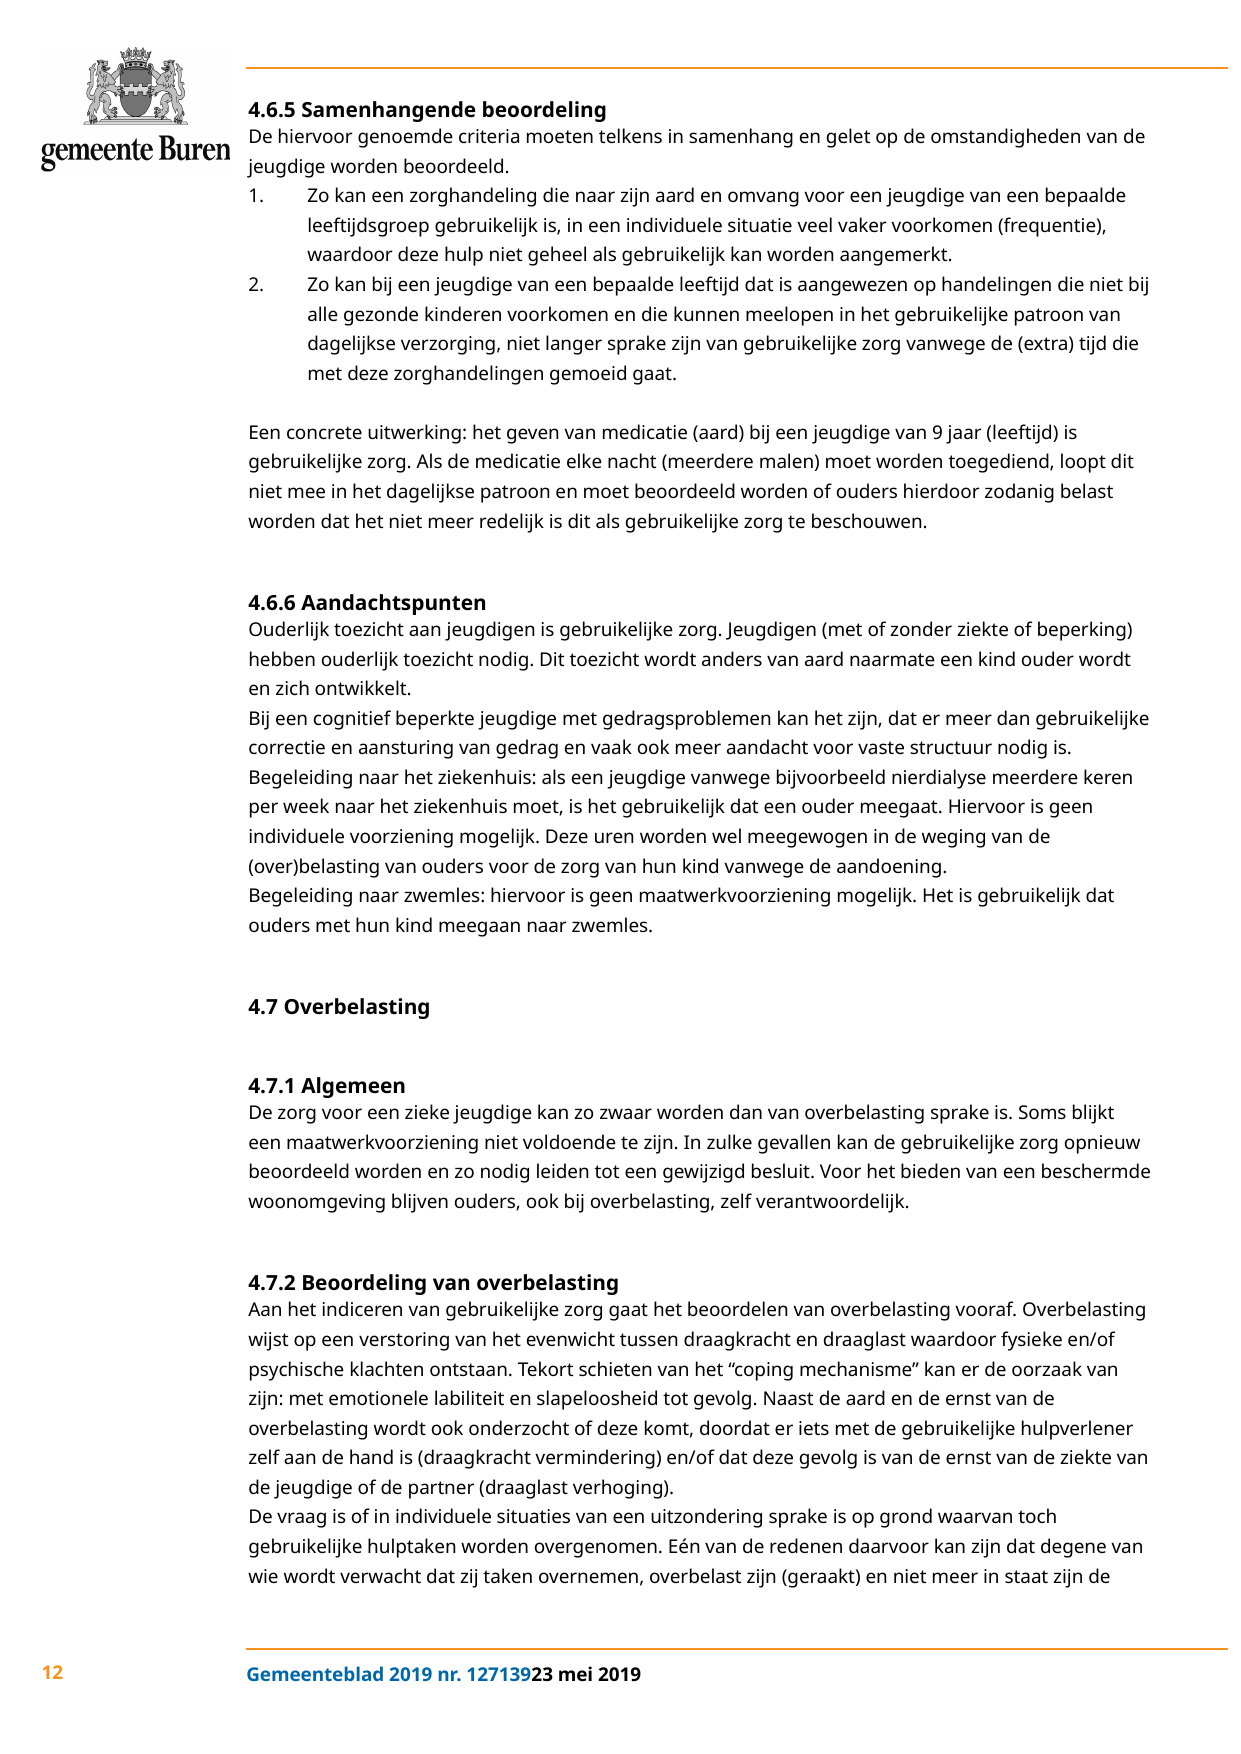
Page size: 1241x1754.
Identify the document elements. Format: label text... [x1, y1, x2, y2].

list Zo kan een zorghandeling die naar zijn aard en omvang voor een jeugdige van een bepaalde leeftijdsgroep gebruikelijk is, in een individuele situatie veel vaker voorkomen (frequentie), waardoor deze hulp niet geheel als gebruikelijk kan worden aangemerkt. [248, 182, 1152, 267]
text De vraag is of in individuele situaties van een uitzondering sprake is op grond waarvan toch gebruikelijke hulptaken worden overgenomen. Eén van de redenen daarvoor kan zijn dat degene van wie wordt verwacht dat zij taken overnemen, overbelast zijn (geraakt) en niet meer in staat zijn de [248, 1504, 1152, 1588]
text Bij een cognitief beperkte jeugdige met gedragsproblemen kan het zijn, dat er meer dan gebruikelijke correctie en aansturing van gedrag en vaak ook meer aandacht voor vaste structuur nodig is. Begeleiding naar het ziekenhuis: als een jeugdige vanwege bijvoorbeeld nierdialyse meerdere keren per week naar het ziekenhuis moet, is het gebruikelijk dat een ouder meegaat. Hiervoor is geen individuele voorziening mogelijk. Deze uren worden wel meegewogen in de weging van de (over)belasting van ouders voor de zorg van hun kind vanwege de aandoening. [248, 705, 1152, 879]
text Ouderlijk toezicht aan jeugdigen is gebruikelijke zorg. Jeugdigen (met of zonder ziekte of beperking) hebben ouderlijk toezicht nodig. Dit toezicht wordt anders van aard naarmate een kind ouder wordt en zich ontwikkelt. [248, 616, 1152, 701]
text Een concrete uitwerking: het geven van medicatie (aard) bij een jeugdige van 9 jaar (leeftijd) is gebruikelijke zorg. Als de medicatie elke nacht (meerdere malen) moet worden toegediend, loopt dit niet mee in het dagelijkse patroon en moet beoordeeld worden of ouders hierdoor zodanig belast worden dat het niet meer redelijk is dit als gebruikelijke zorg te beschouwen. [248, 419, 1152, 533]
text 4.6.6 Aandachtspunten [248, 588, 1152, 616]
text 4.7.2 Beoordeling van overbelasting [248, 1268, 1152, 1297]
list Zo kan bij een jeugdige van een bepaalde leeftijd dat is aangewezen op handelingen die niet bij alle gezonde kinderen voorkomen en die kunnen meelopen in het gebruikelijke patroon van dagelijkse verzorging, niet langer sprake zijn van gebruikelijke zorg vanwege de (extra) tijd die met deze zorghandelingen gemoeid gaat. [248, 271, 1152, 386]
text Begeleiding naar zwemles: hiervoor is geen maatwerkvoorziening mogelijk. Het is gebruikelijk dat ouders met hun kind meegaan naar zwemles. [248, 882, 1152, 938]
text Aan het indiceren van gebruikelijke zorg gaat het beoordelen van overbelasting vooraf. Overbelasting wijst op een verstoring van het evenwicht tussen draagkracht en draaglast waardoor fysieke en/of psychische klachten ontstaan. Tekort schieten van het “coping mechanisme” kan er de oorzaak van zijn: met emotionele labiliteit en slapeloosheid tot gevolg. Naast de aard en de ernst van de overbelasting wordt ook onderzocht of deze komt, doordat er iets met de gebruikelijke hulpverlener zelf aan de hand is (draagkracht vermindering) en/of dat deze gevolg is van de ernst van de ziekte van de jeugdige of de partner (draaglast verhoging). [248, 1297, 1152, 1500]
text 4.6.5 Samenhangende beoordeling [248, 95, 1152, 123]
text De hiervoor genoemde criteria moeten telkens in samenhang en gelet op de omstandigheden van de jeugdige worden beoordeeld. [248, 123, 1152, 178]
text 4.7.1 Algemeen [248, 1071, 1152, 1099]
text 4.7 Overbelasting [248, 992, 1152, 1021]
text De zorg voor een zieke jeugdige kan zo zwaar worden dan van overbelasting sprake is. Soms blijkt een maatwerkvoorziening niet voldoende te zijn. In zulke gevallen kan de gebruikelijke zorg opnieuw beoordeeld worden en zo nodig leiden tot een gewijzigd besluit. Voor het bieden van een beschermde woonomgeving blijven ouders, ook bij overbelasting, zelf verantwoordelijk. [248, 1099, 1152, 1214]
picture [41, 47, 231, 172]
